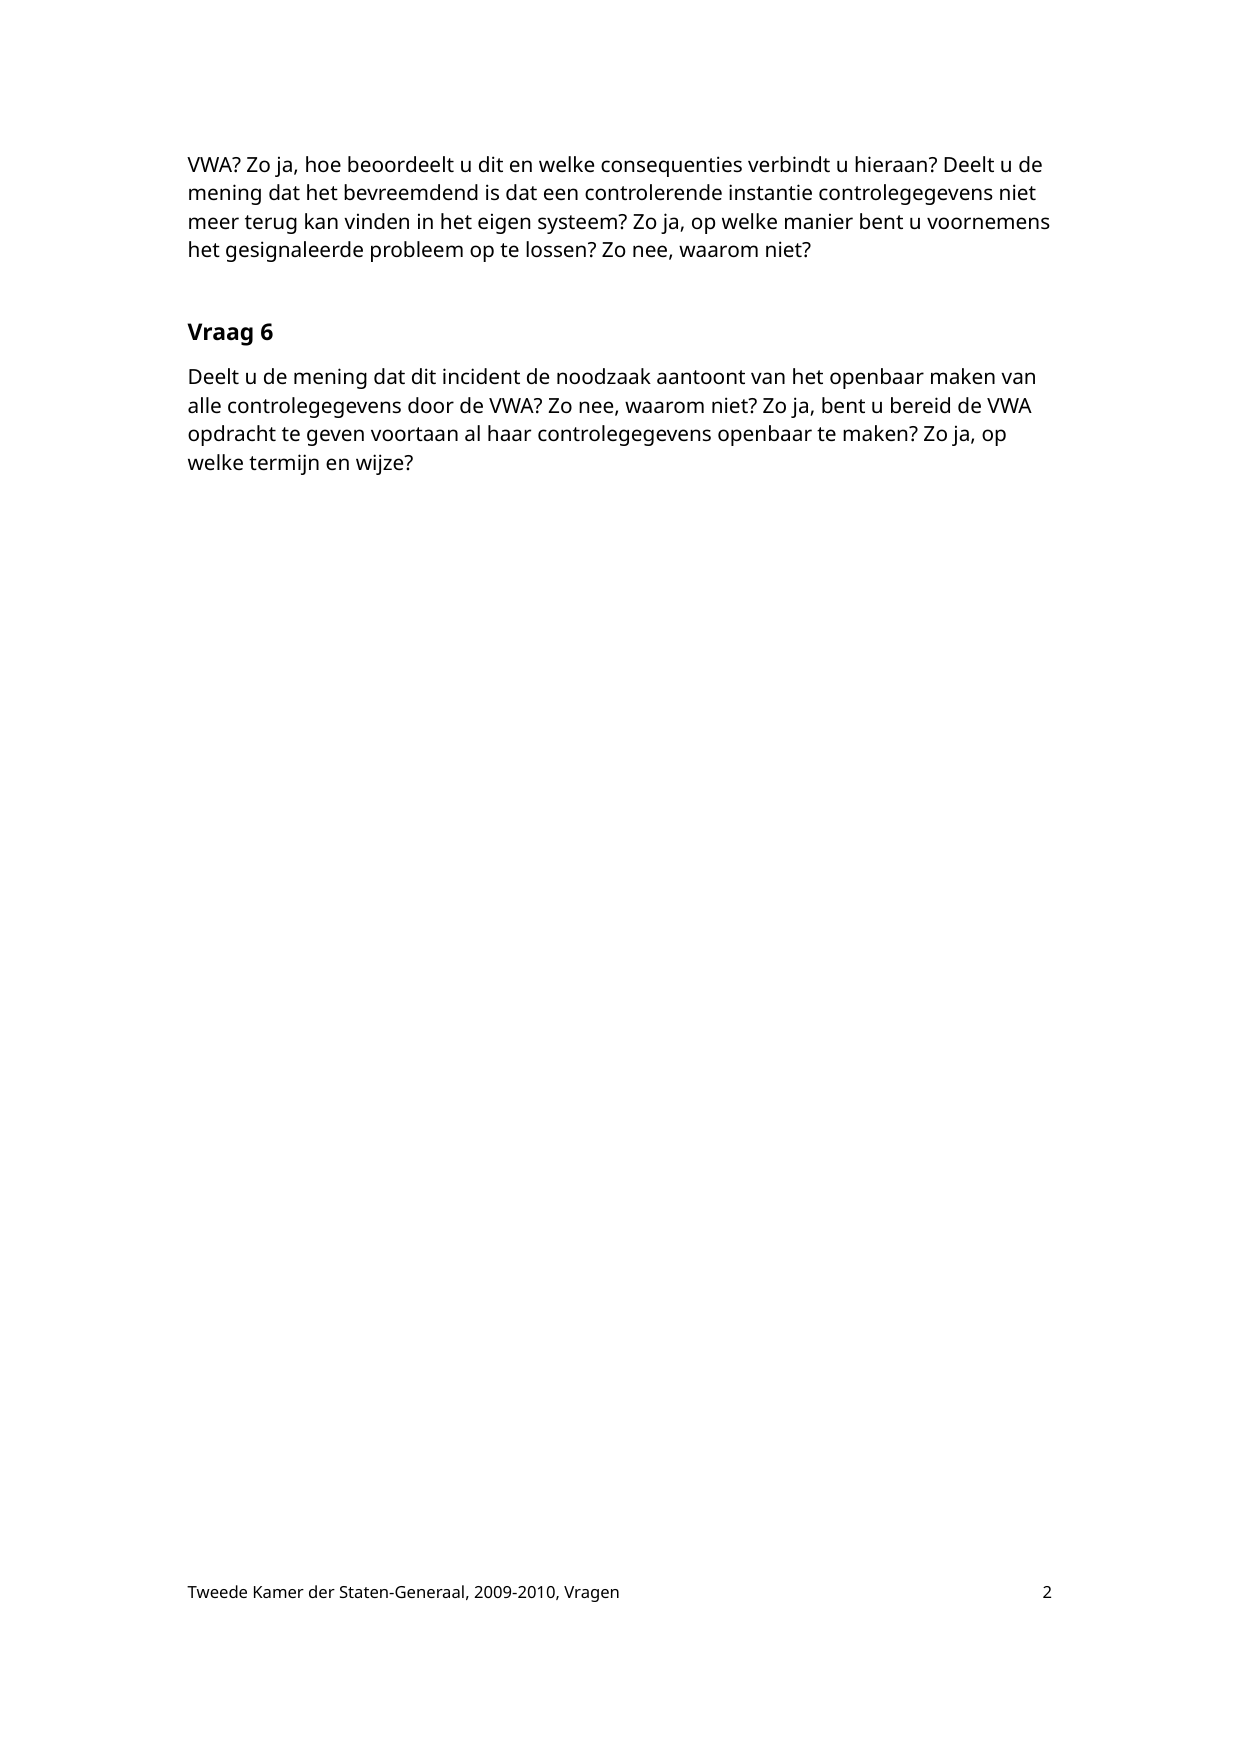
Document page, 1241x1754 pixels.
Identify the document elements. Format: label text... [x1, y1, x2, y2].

text Deelt u de mening dat dit incident de noodzaak aantoont van het openbaar maken van alle controlegegevens door de VWA? Zo nee, waarom niet? Zo ja, bent u bereid de VWA opdracht te geven voortaan al haar controlegegevens openbaar te maken? Zo ja, op welke termijn en wijze? [187, 362, 1053, 476]
text VWA? Zo ja, hoe beoordeelt u dit en welke consequenties verbindt u hieraan? Deelt u de mening dat het bevreemdend is dat een controlerende instantie controlegegevens niet meer terug kan vinden in het eigen systeem? Zo ja, op welke manier bent u voornemens het gesignaleerde probleem op te lossen? Zo nee, waarom niet? [187, 150, 1053, 264]
subtitle Vraag 6 [187, 316, 1053, 347]
